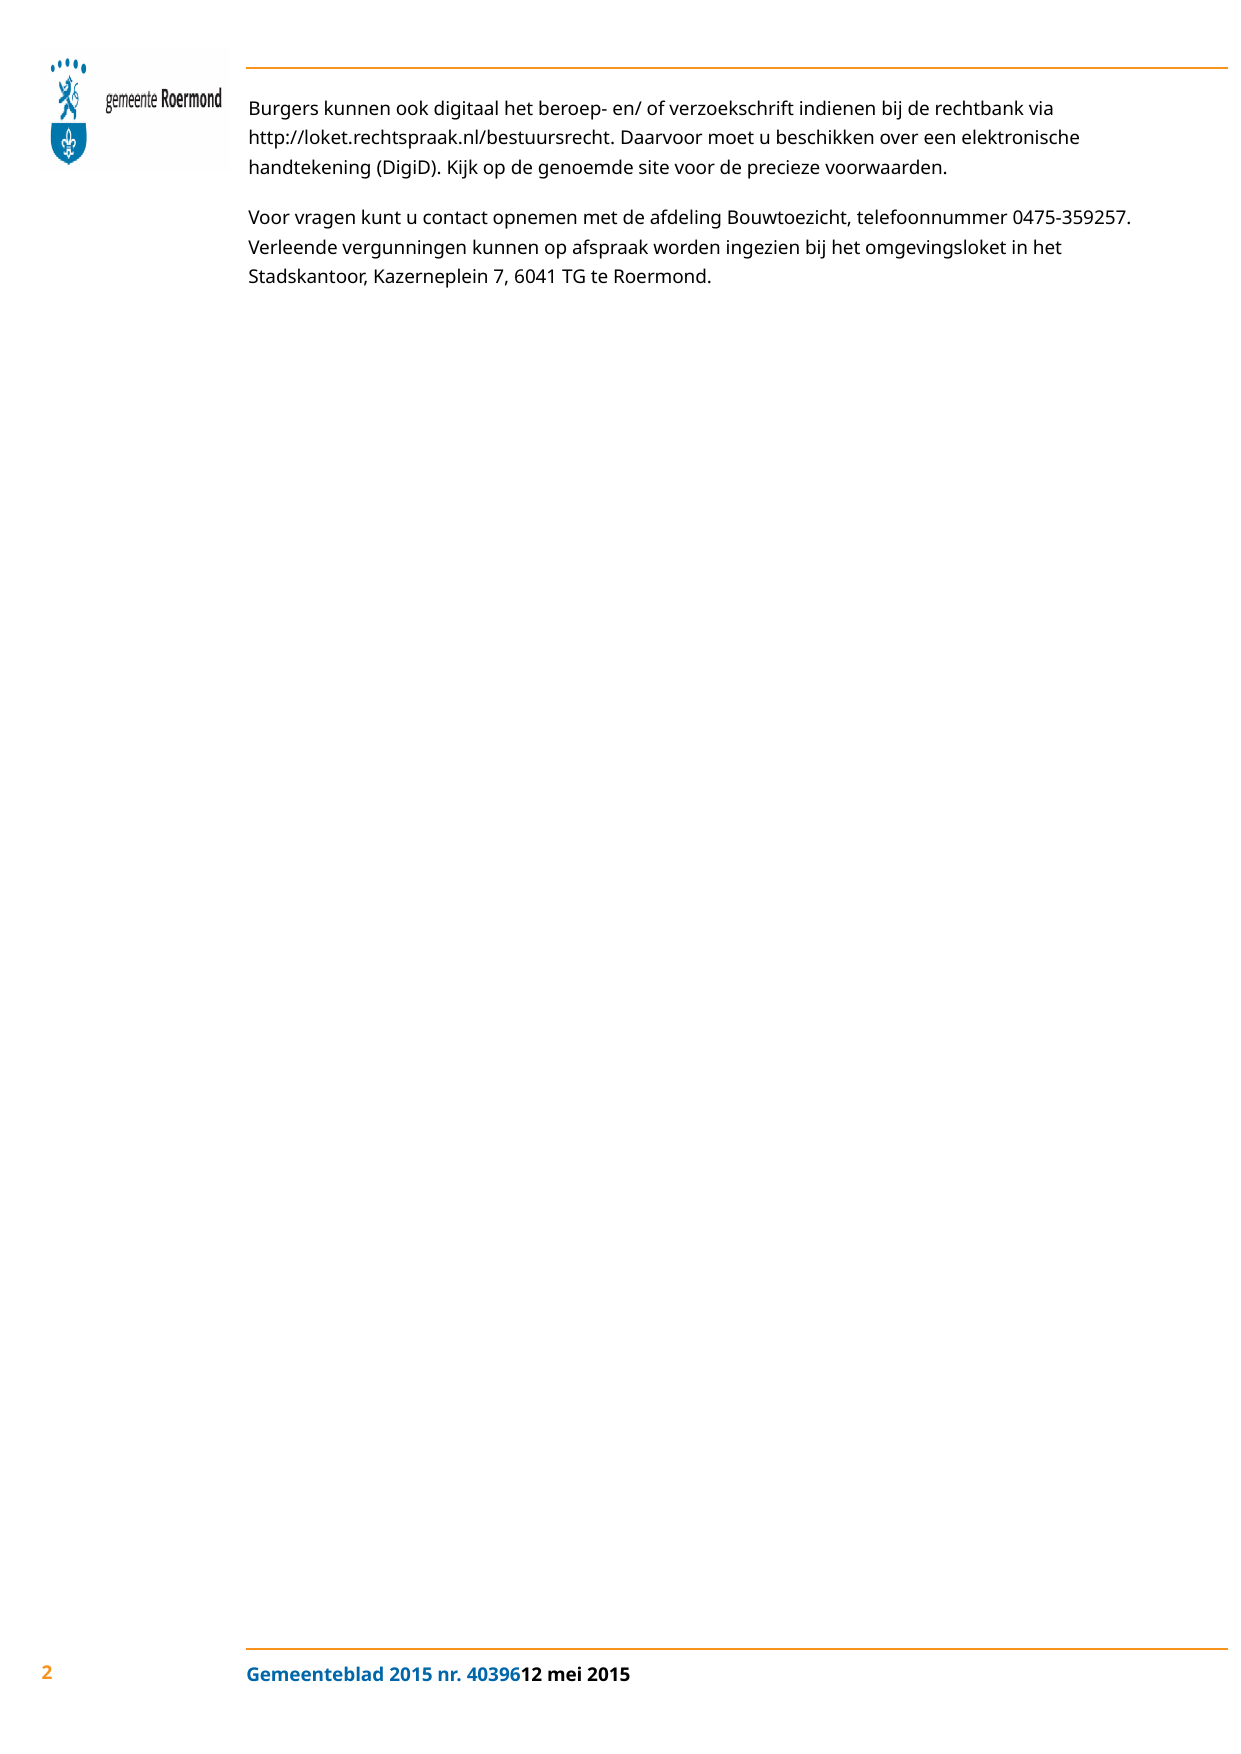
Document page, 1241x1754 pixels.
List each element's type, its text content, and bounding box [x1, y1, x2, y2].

text Burgers kunnen ook digitaal het beroep- en/ of verzoekschrift indienen bij de rechtbank via http://loket.rechtspraak.nl/bestuursrecht. Daarvoor moet u beschikken over een elektronische handtekening (DigiD). Kijk op de genoemde site voor de precieze voorwaarden. [248, 95, 1152, 180]
text Voor vragen kunt u contact opnemen met de afdeling Bouwtoezicht, telefoonnummer 0475-359257. Verleende vergunningen kunnen op afspraak worden ingezien bij het omgevingsloket in het Stadskantoor, Kazerneplein 7, 6041 TG te Roermond. [248, 204, 1152, 289]
picture [41, 47, 231, 172]
